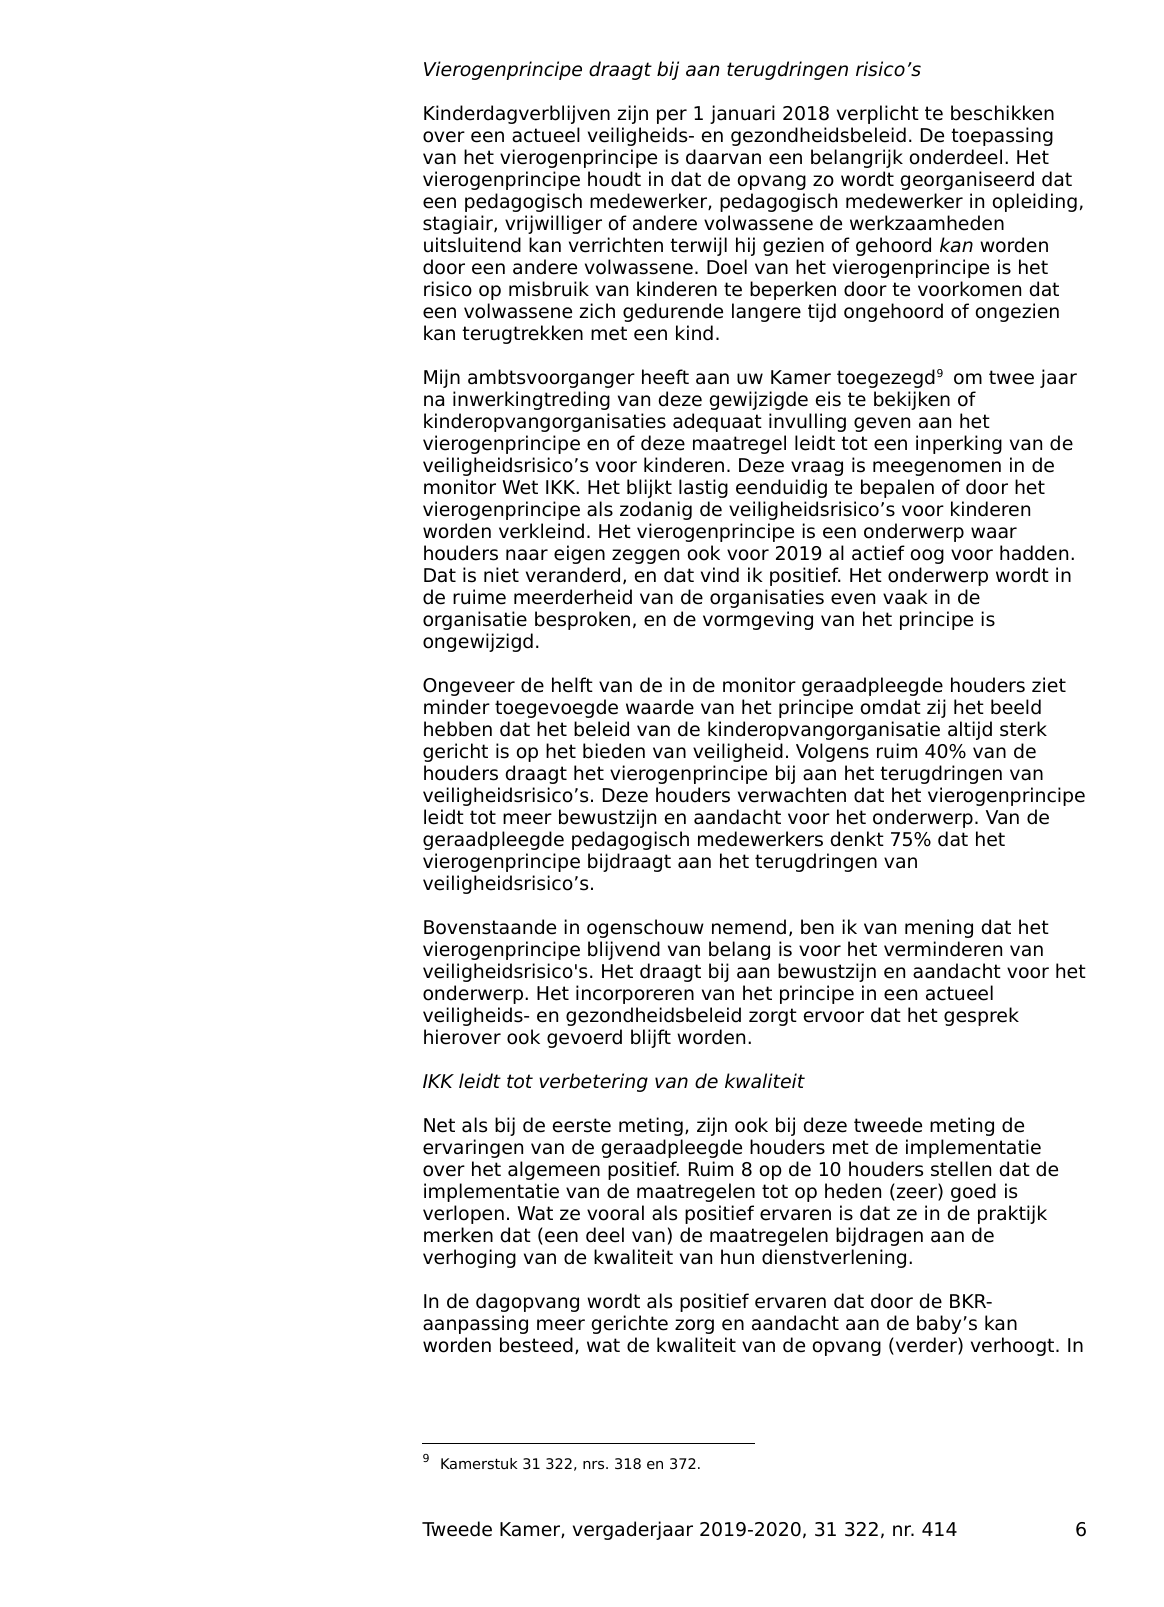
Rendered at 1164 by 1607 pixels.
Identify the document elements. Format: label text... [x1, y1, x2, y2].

text Net als bij de eerste meting, zijn ook bij deze tweede meting de ervaringen van de geraadpleegde houders met de implementatie over het algemeen positief. Ruim 8 op de 10 houders stellen dat de implementatie van de maatregelen tot op heden (zeer) goed is verlopen. Wat ze vooral als positief ervaren is dat ze in de praktijk merken dat (een deel van) de maatregelen bijdragen aan de verhoging van de kwaliteit van hun dienstverlening. [422, 1115, 1087, 1269]
text Kamerstuk 31 322, nrs. 318 en 372. [422, 1452, 1087, 1474]
text Kinderdagverblijven zijn per 1 januari 2018 verplicht te beschikken over een actueel veiligheids- en gezondheidsbeleid. De toepassing van het vierogenprincipe is daarvan een belangrijk onderdeel. Het vierogenprincipe houdt in dat de opvang zo wordt georganiseerd dat een pedagogisch medewerker, pedagogisch medewerker in opleiding, stagiair, vrijwilliger of andere volwassene de werkzaamheden uitsluitend kan verrichten terwijl hij gezien of gehoord kan worden door een andere volwassene. Doel van het vierogenprincipe is het risico op misbruik van kinderen te beperken door te voorkomen dat een volwassene zich gedurende langere tijd ongehoord of ongezien kan terugtrekken met een kind. [422, 103, 1087, 345]
subtitle IKK leidt tot verbetering van de kwaliteit [422, 1071, 1087, 1093]
subtitle Vierogenprincipe draagt bij aan terugdringen risico’s [422, 59, 1087, 81]
text Ongeveer de helft van de in de monitor geraadpleegde houders ziet minder toegevoegde waarde van het principe omdat zij het beeld hebben dat het beleid van de kinderopvangorganisatie altijd sterk gericht is op het bieden van veiligheid. Volgens ruim 40% van de houders draagt het vierogenprincipe bij aan het terugdringen van veiligheidsrisico’s. Deze houders verwachten dat het vierogenprincipe leidt tot meer bewustzijn en aandacht voor het onderwerp. Van de geraadpleegde pedagogisch medewerkers denkt 75% dat het vierogenprincipe bijdraagt aan het terugdringen van veiligheidsrisico’s. [422, 675, 1087, 895]
text Mijn ambtsvoorganger heeft aan uw Kamer toegezegd om twee jaar na inwerkingtreding van deze gewijzigde eis te bekijken of kinderopvangorganisaties adequaat invulling geven aan het vierogenprincipe en of deze maatregel leidt tot een inperking van de veiligheidsrisico’s voor kinderen. Deze vraag is meegenomen in de monitor Wet IKK. Het blijkt lastig eenduidig te bepalen of door het vierogenprincipe als zodanig de veiligheidsrisico’s voor kinderen worden verkleind. Het vierogenprincipe is een onderwerp waar houders naar eigen zeggen ook voor 2019 al actief oog voor hadden. Dat is niet veranderd, en dat vind ik positief. Het onderwerp wordt in de ruime meerderheid van de organisaties even vaak in de organisatie besproken, en de vormgeving van het principe is ongewijzigd. [422, 367, 1087, 653]
text In de dagopvang wordt als positief ervaren dat door de BKR-aanpassing meer gerichte zorg en aandacht aan de baby’s kan worden besteed, wat de kwaliteit van de opvang (verder) verhoogt. In [422, 1291, 1087, 1357]
text Bovenstaande in ogenschouw nemend, ben ik van mening dat het vierogenprincipe blijvend van belang is voor het verminderen van veiligheidsrisico's. Het draagt bij aan bewustzijn en aandacht voor het onderwerp. Het incorporeren van het principe in een actueel veiligheids- en gezondheidsbeleid zorgt ervoor dat het gesprek hierover ook gevoerd blijft worden. [422, 917, 1087, 1049]
